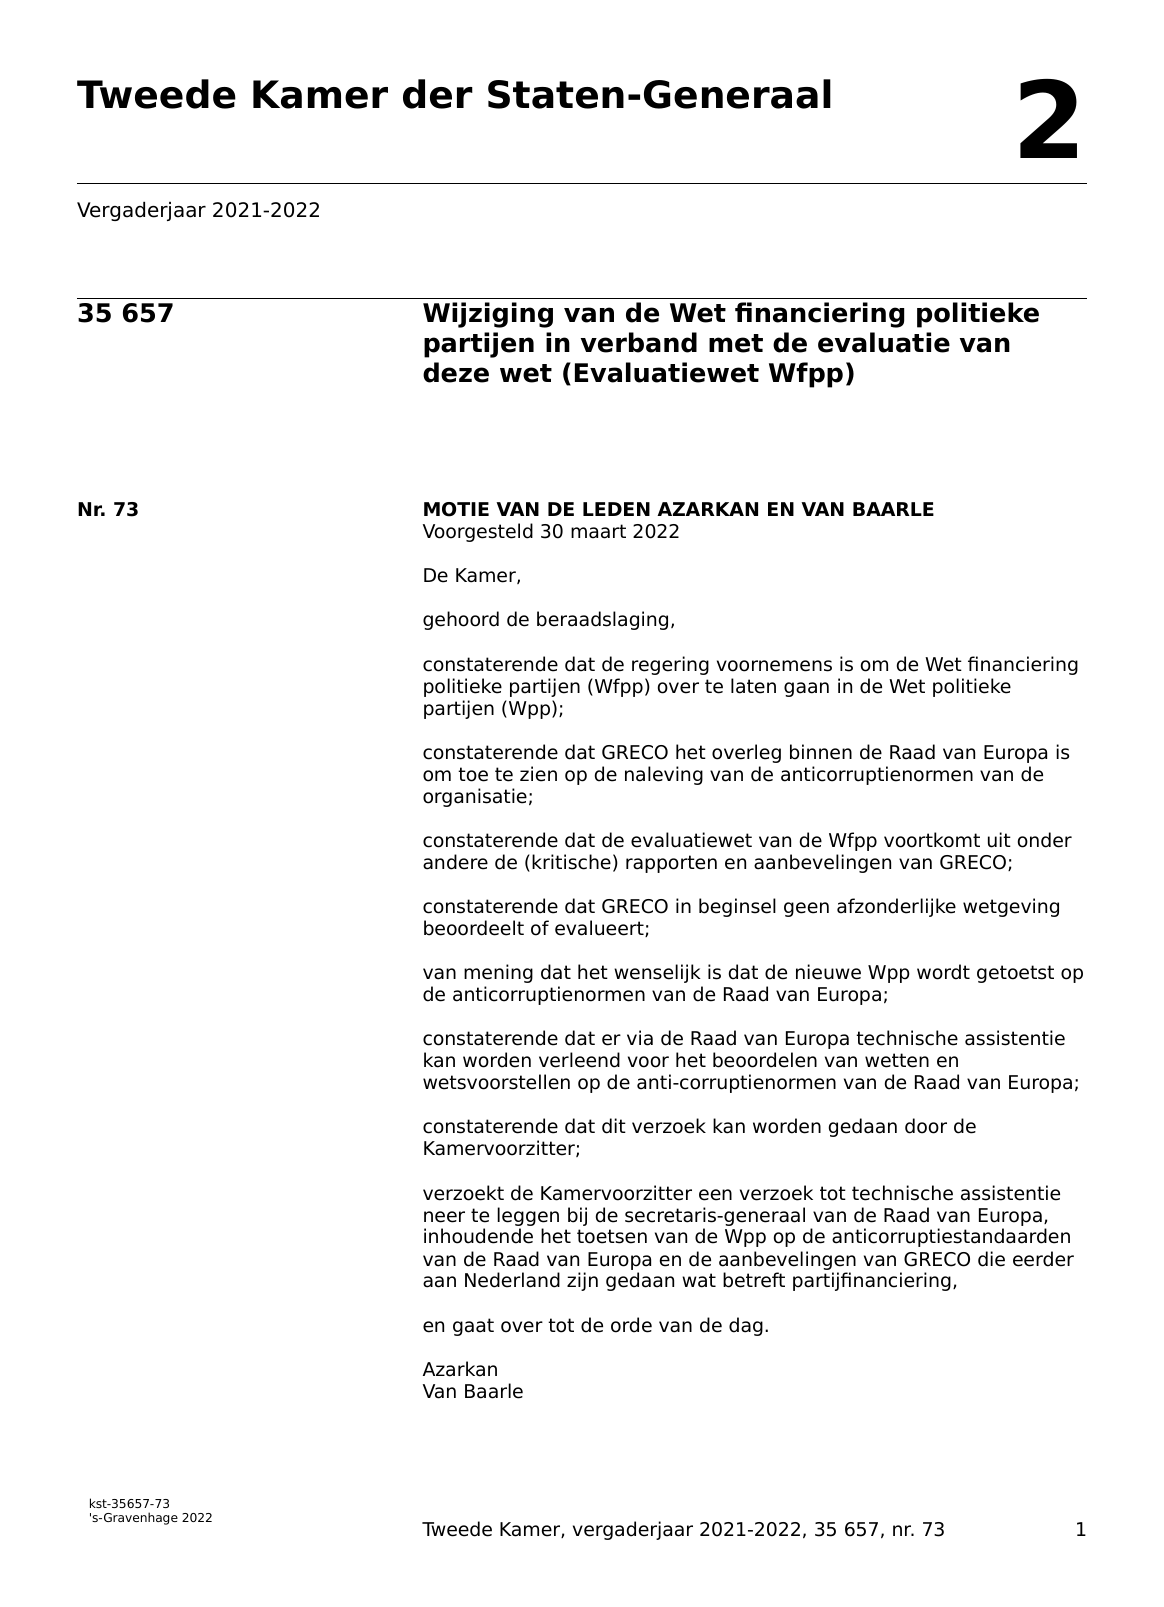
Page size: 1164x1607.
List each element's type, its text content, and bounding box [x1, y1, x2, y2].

text constaterende dat de regering voornemens is om de Wet financiering politieke partijen (Wfpp) over te laten gaan in de Wet politieke partijen (Wpp); [422, 653, 1087, 719]
text 's-Gravenhage 2022 [88, 1511, 323, 1525]
text van mening dat het wenselijk is dat de nieuwe Wpp wordt getoetst op de anticorruptienormen van de Raad van Europa; [422, 962, 1087, 1006]
text en gaat over tot de orde van de dag. [422, 1314, 1087, 1337]
text constaterende dat GRECO het overleg binnen de Raad van Europa is om toe te zien op de naleving van de anticorruptienormen van de organisatie; [422, 742, 1087, 808]
text gehoord de beraadslaging, [422, 609, 1087, 631]
table_cell Vergaderjaar 2021-2022 [77, 184, 1087, 298]
text De Kamer, [422, 565, 1087, 587]
subtitle Nr. 73 MOTIE VAN DE LEDEN AZARKAN EN VAN BAARLE [77, 499, 1087, 521]
subtitle 35 657 Wijziging van de Wet financiering politieke partijen in verband met de evaluatie van deze wet (Evaluatiewet Wfpp) [77, 299, 1087, 388]
text Voorgesteld 30 maart 2022 [422, 521, 1087, 543]
text constaterende dat GRECO in beginsel geen afzonderlijke wetgeving beoordeelt of evalueert; [422, 896, 1087, 940]
text constaterende dat er via de Raad van Europa technische assistentie kan worden verleend voor het beoordelen van wetten en wetsvoorstellen op de anti-corruptienormen van de Raad van Europa; [422, 1028, 1087, 1094]
text kst-35657-73 [88, 1497, 323, 1511]
text constaterende dat dit verzoek kan worden gedaan door de Kamervoorzitter; [422, 1116, 1087, 1160]
text constaterende dat de evaluatiewet van de Wfpp voortkomt uit onder andere de (kritische) rapporten en aanbevelingen van GRECO; [422, 830, 1087, 874]
table_header Tweede Kamer der Staten-Generaal [77, 59, 886, 183]
text Van Baarle [422, 1381, 1087, 1403]
text Azarkan [422, 1359, 1087, 1381]
text verzoekt de Kamervoorzitter een verzoek tot technische assistentie neer te leggen bij de secretaris-generaal van de Raad van Europa, inhoudende het toetsen van de Wpp op de anticorruptiestandaarden van de Raad van Europa en de aanbevelingen van GRECO die eerder aan Nederland zijn gedaan wat betreft partijfinanciering, [422, 1182, 1087, 1292]
table_header 2 [886, 59, 1087, 183]
